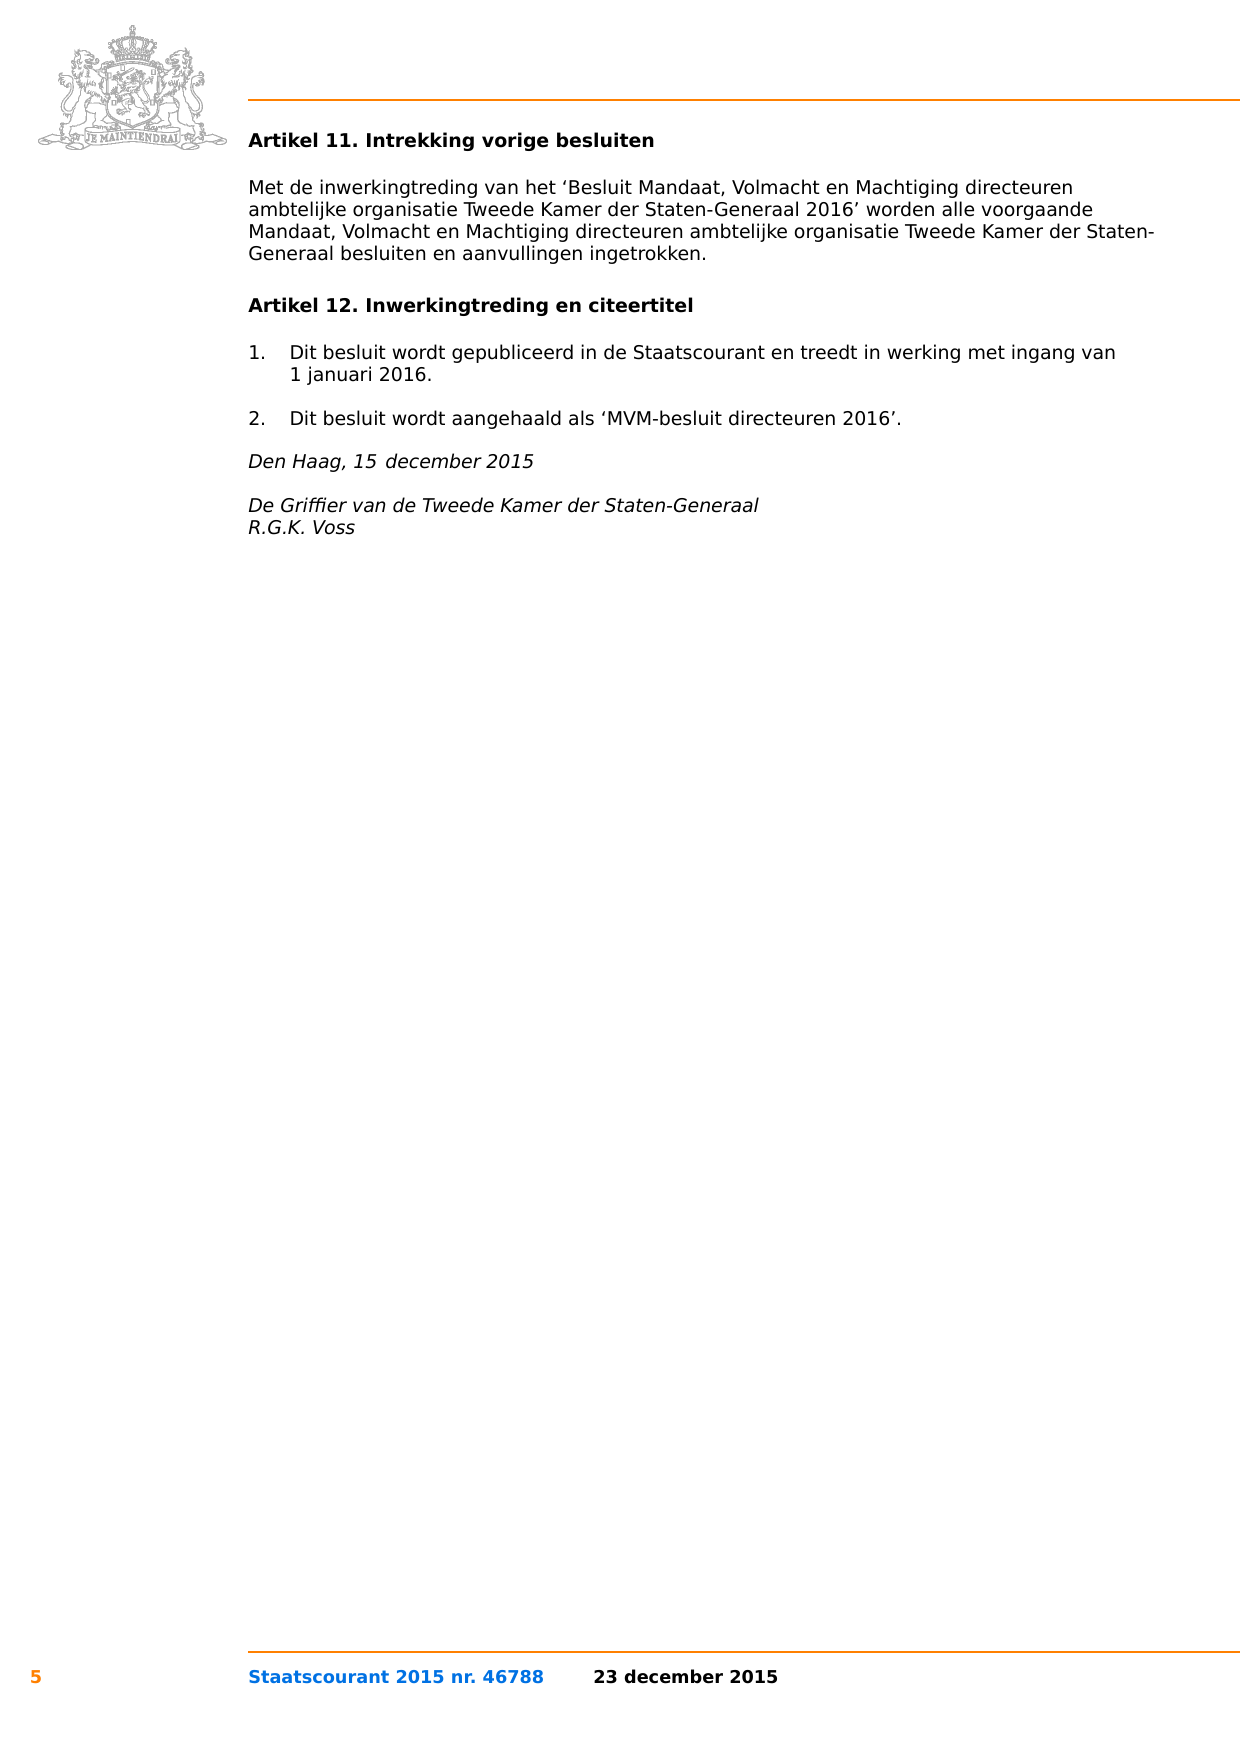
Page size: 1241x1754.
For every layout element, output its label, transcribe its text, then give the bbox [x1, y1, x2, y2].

text Met de inwerkingtreding van het ‘Besluit Mandaat, Volmacht en Machtiging directeuren ambtelijke organisatie Tweede Kamer der Staten-Generaal 2016’ worden alle voorgaande Mandaat, Volmacht en Machtiging directeuren ambtelijke organisatie Tweede Kamer der Staten-Generaal besluiten en aanvullingen ingetrokken. [248, 177, 1163, 265]
subtitle Artikel 11. Intrekking vorige besluiten [248, 130, 1163, 152]
text 2. Dit besluit wordt aangehaald als ‘MVM-besluit directeuren 2016’. [248, 408, 1163, 429]
subtitle Artikel 12. Inwerkingtreding en citeertitel [248, 295, 1163, 317]
text 1. Dit besluit wordt gepubliceerd in de Staatscourant en treedt in werking met ingang van 1 januari 2016. [248, 342, 1163, 386]
text De Griffier van de Tweede Kamer der Staten-Generaal R.G.K. Voss [248, 495, 1163, 539]
text Den Haag, 15 december 2015 [248, 451, 1163, 473]
picture [38, 25, 227, 150]
